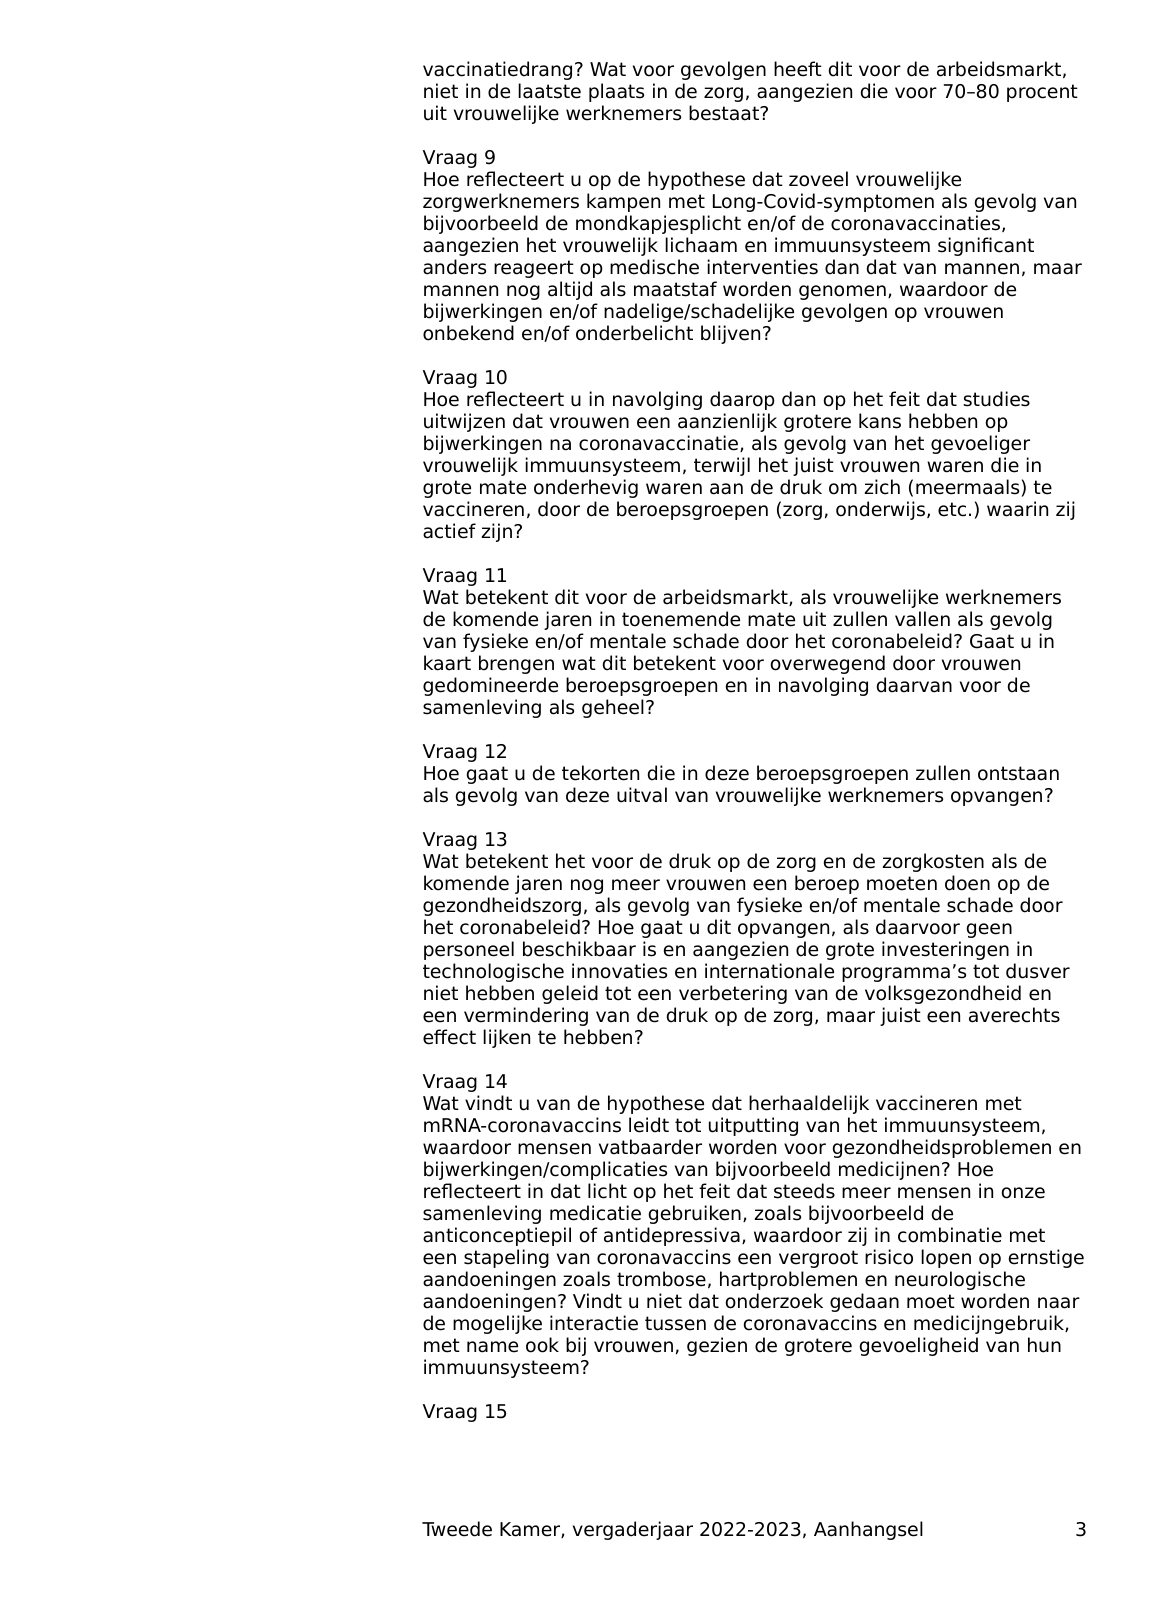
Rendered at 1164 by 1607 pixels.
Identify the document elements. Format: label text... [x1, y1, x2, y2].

text Vraag 12 [422, 741, 1087, 763]
text Wat vindt u van de hypothese dat herhaaldelijk vaccineren met mRNA-coronavaccins leidt tot uitputting van het immuunsysteem, waardoor mensen vatbaarder worden voor gezondheidsproblemen en bijwerkingen/complicaties van bijvoorbeeld medicijnen? Hoe reflecteert in dat licht op het feit dat steeds meer mensen in onze samenleving medicatie gebruiken, zoals bijvoorbeeld de anticonceptiepil of antidepressiva, waardoor zij in combinatie met een stapeling van coronavaccins een vergroot risico lopen op ernstige aandoeningen zoals trombose, hartproblemen en neurologische aandoeningen? Vindt u niet dat onderzoek gedaan moet worden naar de mogelijke interactie tussen de coronavaccins en medicijngebruik, met name ook bij vrouwen, gezien de grotere gevoeligheid van hun immuunsysteem? [422, 1093, 1087, 1379]
text Vraag 9 [422, 147, 1087, 169]
text Vraag 14 [422, 1071, 1087, 1093]
text Vraag 15 [422, 1401, 1087, 1423]
text Hoe reflecteert u in navolging daarop dan op het feit dat studies uitwijzen dat vrouwen een aanzienlijk grotere kans hebben op bijwerkingen na coronavaccinatie, als gevolg van het gevoeliger vrouwelijk immuunsysteem, terwijl het juist vrouwen waren die in grote mate onderhevig waren aan de druk om zich (meermaals) te vaccineren, door de beroepsgroepen (zorg, onderwijs, etc.) waarin zij actief zijn? [422, 389, 1087, 543]
text Vraag 10 [422, 367, 1087, 389]
text Hoe reflecteert u op de hypothese dat zoveel vrouwelijke zorgwerknemers kampen met Long-Covid-symptomen als gevolg van bijvoorbeeld de mondkapjesplicht en/of de coronavaccinaties, aangezien het vrouwelijk lichaam en immuunsysteem significant anders reageert op medische interventies dan dat van mannen, maar mannen nog altijd als maatstaf worden genomen, waardoor de bijwerkingen en/of nadelige/schadelijke gevolgen op vrouwen onbekend en/of onderbelicht blijven? [422, 169, 1087, 345]
text Hoe gaat u de tekorten die in deze beroepsgroepen zullen ontstaan als gevolg van deze uitval van vrouwelijke werknemers opvangen? [422, 763, 1087, 807]
text Vraag 13 [422, 829, 1087, 851]
text Wat betekent dit voor de arbeidsmarkt, als vrouwelijke werknemers de komende jaren in toenemende mate uit zullen vallen als gevolg van fysieke en/of mentale schade door het coronabeleid? Gaat u in kaart brengen wat dit betekent voor overwegend door vrouwen gedomineerde beroepsgroepen en in navolging daarvan voor de samenleving als geheel? [422, 587, 1087, 719]
text vaccinatiedrang? Wat voor gevolgen heeft dit voor de arbeidsmarkt, niet in de laatste plaats in de zorg, aangezien die voor 70–80 procent uit vrouwelijke werknemers bestaat? [422, 59, 1087, 125]
text Vraag 11 [422, 565, 1087, 587]
text Wat betekent het voor de druk op de zorg en de zorgkosten als de komende jaren nog meer vrouwen een beroep moeten doen op de gezondheidszorg, als gevolg van fysieke en/of mentale schade door het coronabeleid? Hoe gaat u dit opvangen, als daarvoor geen personeel beschikbaar is en aangezien de grote investeringen in technologische innovaties en internationale programma’s tot dusver niet hebben geleid tot een verbetering van de volksgezondheid en een vermindering van de druk op de zorg, maar juist een averechts effect lijken te hebben? [422, 851, 1087, 1049]
